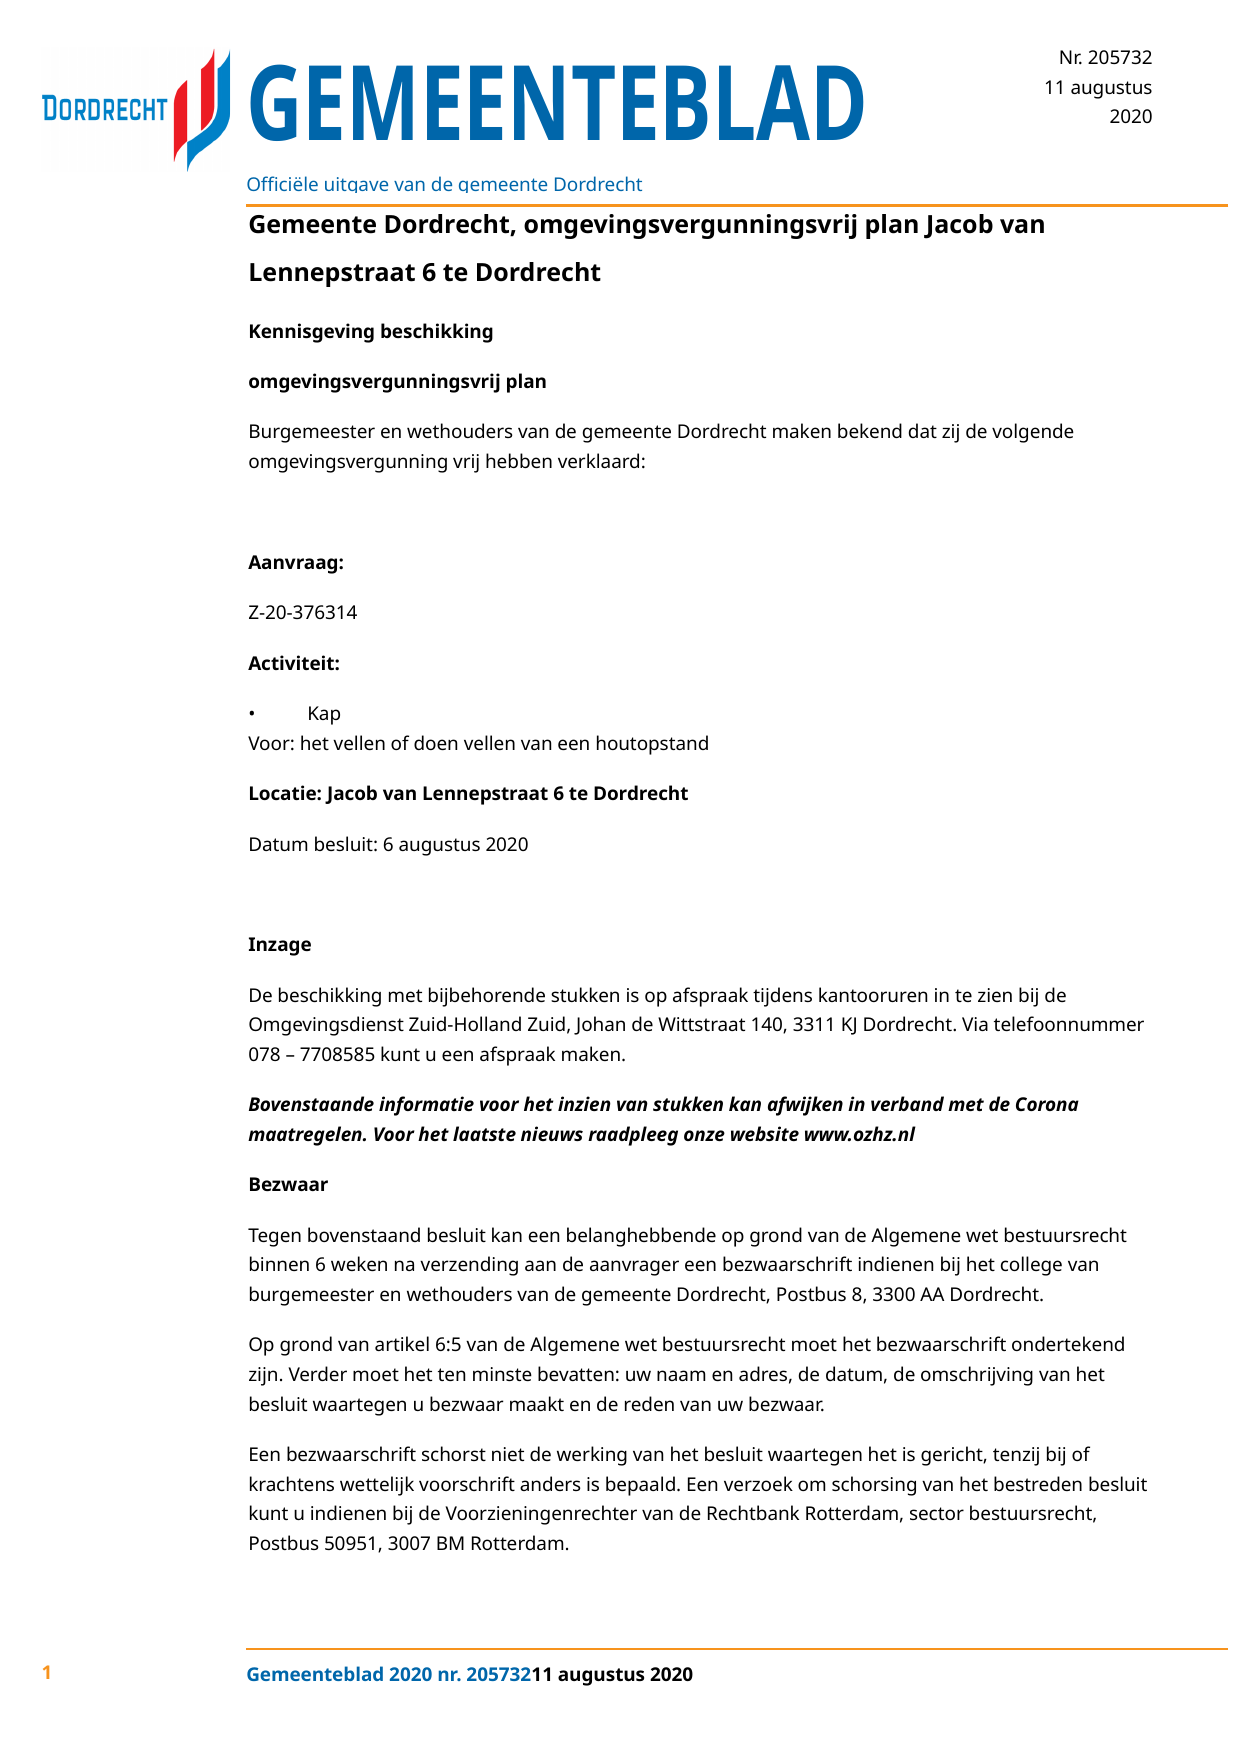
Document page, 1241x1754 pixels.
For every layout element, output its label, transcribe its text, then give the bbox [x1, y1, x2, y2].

text Activiteit: [248, 650, 1152, 676]
text Z-20-376314 [248, 599, 1152, 625]
text Burgemeester en wethouders van de gemeente Dordrecht maken bekend dat zij de volgende omgevingsvergunning vrij hebben verklaard: [248, 419, 1152, 474]
text Locatie: Jacob van Lennepstraat 6 te Dordrecht [248, 780, 1152, 806]
text Inzage [248, 932, 1152, 957]
text Bovenstaande informatie voor het inzien van stukken kan afwijken in verband met de Corona maatregelen. Voor het laatste nieuws raadpleeg onze website www.ozhz.nl [248, 1092, 1152, 1147]
text Kennisgeving beschikking [248, 318, 1152, 344]
text Aanvraag: [248, 549, 1152, 575]
text De beschikking met bijbehorende stukken is op afspraak tijdens kantooruren in te zien bij de Omgevingsdienst Zuid-Holland Zuid, Johan de Wittstraat 140, 3311 KJ Dordrecht. Via telefoonnummer 078 – 7708585 kunt u een afspraak maken. [248, 982, 1152, 1067]
text Datum besluit: 6 augustus 2020 [248, 831, 1152, 857]
text omgevingsvergunningsvrij plan [248, 368, 1152, 394]
text Op grond van artikel 6:5 van de Algemene wet bestuursrecht moet het bezwaarschrift ondertekend zijn. Verder moet het ten minste bevatten: uw naam en adres, de datum, de omschrijving van het besluit waartegen u bezwaar maakt en de reden van uw bezwaar. [248, 1332, 1152, 1417]
text Voor: het vellen of doen vellen van een houtopstand [248, 730, 1152, 756]
text Een bezwaarschrift schorst niet de werking van het besluit waartegen het is gericht, tenzij bij of krachtens wettelijk voorschrift anders is bepaald. Een verzoek om schorsing van het bestreden besluit kunt u indienen bij de Voorzieningenrechter van de Rechtbank Rotterdam, sector bestuursrecht, Postbus 50951, 3007 BM Rotterdam. [248, 1441, 1152, 1556]
list Kap [248, 700, 1152, 726]
text Gemeente Dordrecht, omgevingsvergunningsvrij plan Jacob van Lennepstraat 6 te Dordrecht [248, 207, 1152, 288]
text Bezwaar [248, 1172, 1152, 1197]
text Tegen bovenstaand besluit kan een belanghebbende op grond van de Algemene wet bestuursrecht binnen 6 weken na verzending aan de aanvrager een bezwaarschrift indienen bij het college van burgemeester en wethouders van de gemeente Dordrecht, Postbus 8, 3300 AA Dordrecht. [248, 1222, 1152, 1307]
picture [41, 47, 231, 172]
